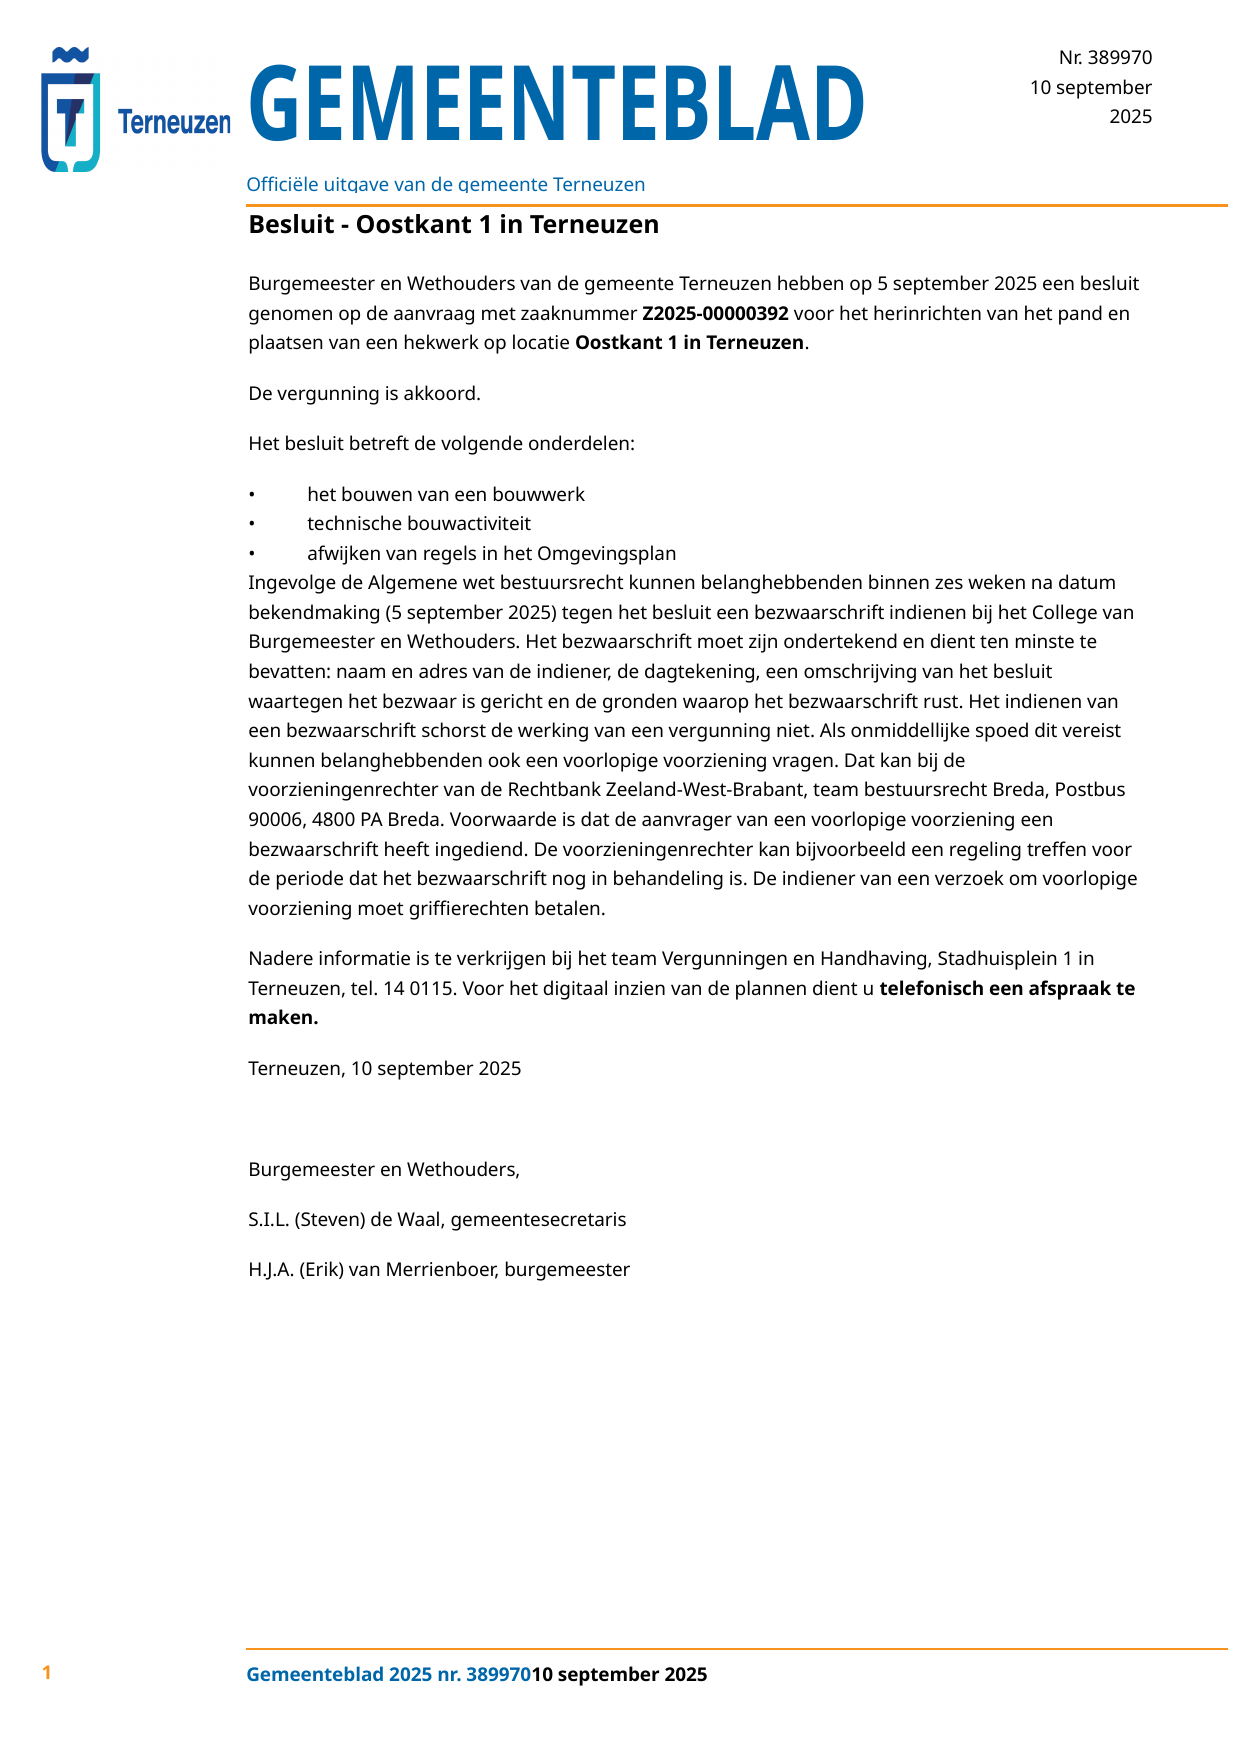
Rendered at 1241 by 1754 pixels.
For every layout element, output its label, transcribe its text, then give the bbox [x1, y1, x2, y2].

text H.J.A. (Erik) van Merrienboer, burgemeester [248, 1257, 1152, 1282]
text De vergunning is akkoord. [248, 380, 1152, 406]
list afwijken van regels in het Omgevingsplan [248, 540, 1152, 566]
text Terneuzen, 10 september 2025 [248, 1055, 1152, 1081]
picture [41, 47, 231, 172]
text Burgemeester en Wethouders, [248, 1156, 1152, 1181]
list technische bouwactiviteit [248, 510, 1152, 536]
text Het besluit betreft de volgende onderdelen: [248, 430, 1152, 456]
list het bouwen van een bouwwerk [248, 481, 1152, 506]
text Besluit - Oostkant 1 in Terneuzen [248, 207, 1152, 241]
text S.I.L. (Steven) de Waal, gemeentesecretaris [248, 1206, 1152, 1232]
text Burgemeester en Wethouders van de gemeente Terneuzen hebben op 5 september 2025 een besluit genomen op de aanvraag met zaaknummer Z2025-00000392 voor het herinrichten van het pand en plaatsen van een hekwerk op locatie Oostkant 1 in Terneuzen. [248, 270, 1152, 355]
text Ingevolge de Algemene wet bestuursrecht kunnen belanghebbenden binnen zes weken na datum bekendmaking (5 september 2025) tegen het besluit een bezwaarschrift indienen bij het College van Burgemeester en Wethouders. Het bezwaarschrift moet zijn ondertekend en dient ten minste te bevatten: naam en adres van de indiener, de dagtekening, een omschrijving van het besluit waartegen het bezwaar is gericht en de gronden waarop het bezwaarschrift rust. Het indienen van een bezwaarschrift schorst de werking van een vergunning niet. Als onmiddellijke spoed dit vereist kunnen belanghebbenden ook een voorlopige voorziening vragen. Dat kan bij de voorzieningenrechter van de Rechtbank Zeeland-West-Brabant, team bestuursrecht Breda, Postbus 90006, 4800 PA Breda. Voorwaarde is dat de aanvrager van een voorlopige voorziening een bezwaarschrift heeft ingediend. De voorzieningenrechter kan bijvoorbeeld een regeling treffen voor de periode dat het bezwaarschrift nog in behandeling is. De indiener van een verzoek om voorlopige voorziening moet griffierechten betalen. [248, 569, 1152, 921]
text Nadere informatie is te verkrijgen bij het team Vergunningen en Handhaving, Stadhuisplein 1 in Terneuzen, tel. 14 0115. Voor het digitaal inzien van de plannen dient u telefonisch een afspraak te maken. [248, 945, 1152, 1030]
